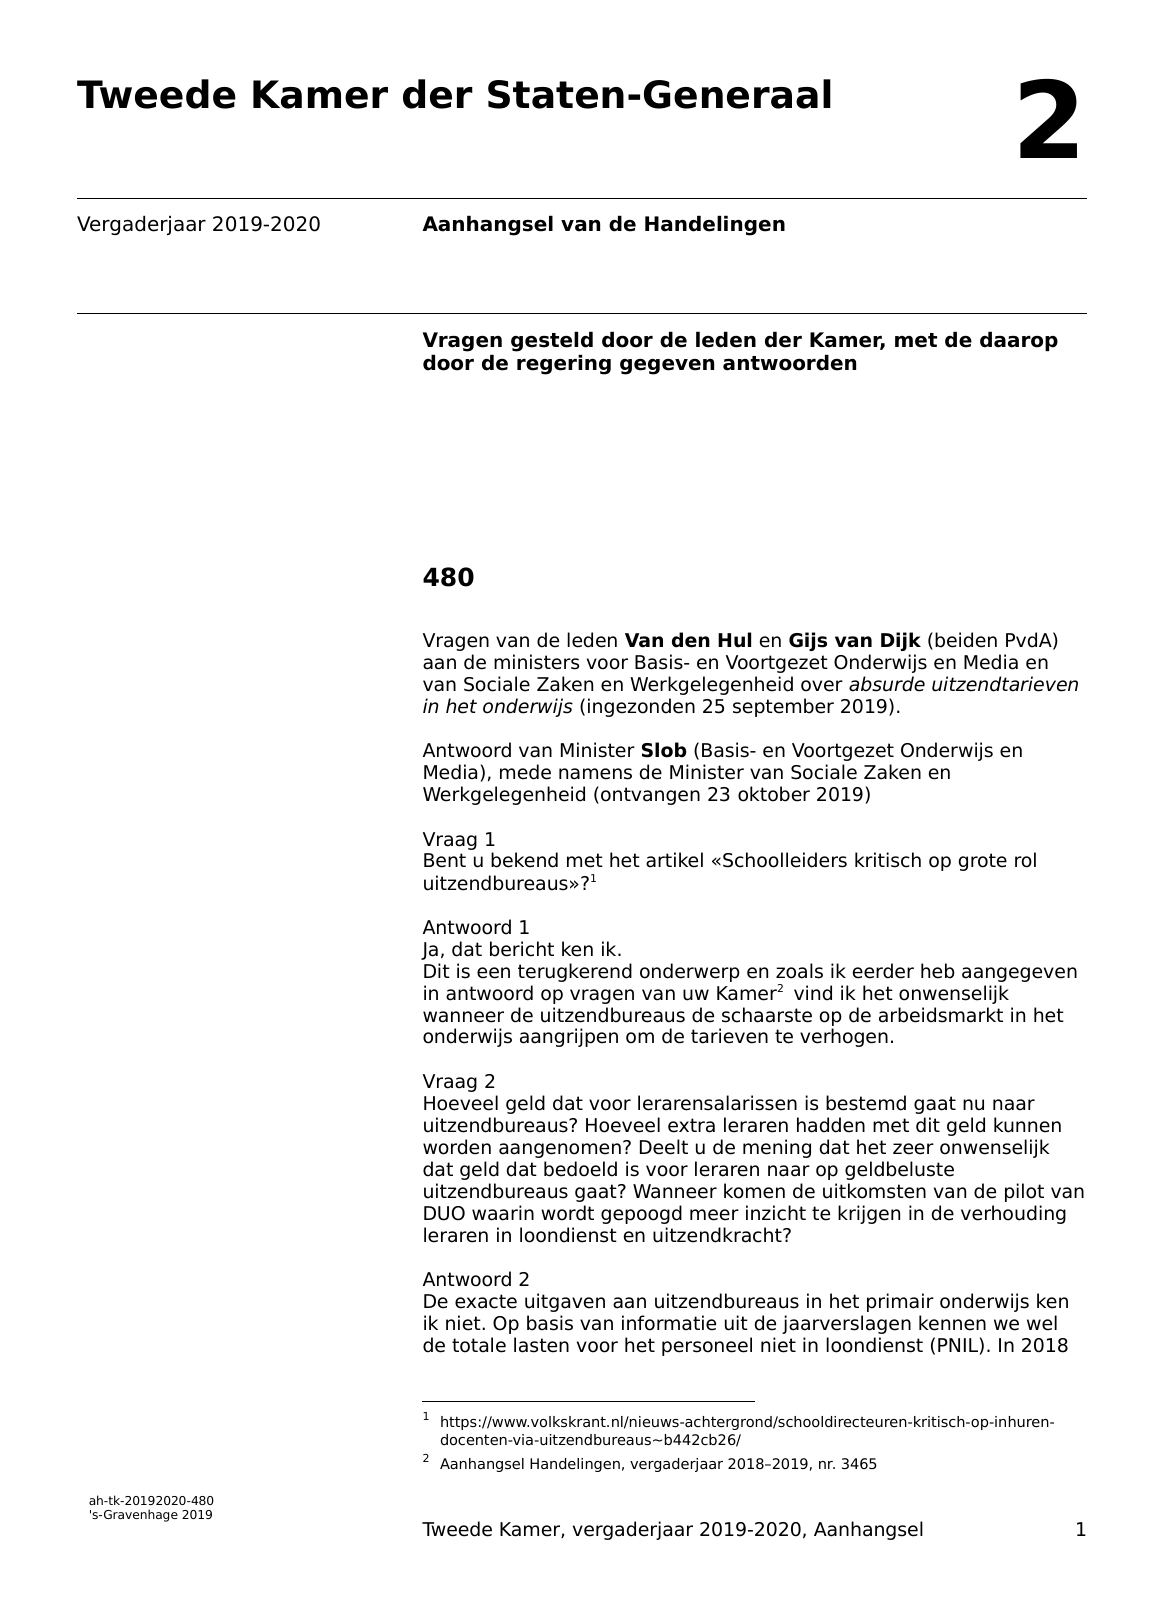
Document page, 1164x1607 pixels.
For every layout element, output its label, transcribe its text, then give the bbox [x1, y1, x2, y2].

text Bent u bekend met het artikel «Schoolleiders kritisch op grote rol uitzendbureaus»? [422, 850, 1087, 894]
table_cell Vragen gesteld door de leden der Kamer, met de daarop door de regering gegeven antwoorden [422, 314, 1087, 375]
text Vraag 2 [422, 1071, 1087, 1093]
table_header 2 [886, 59, 1087, 198]
text 480 [422, 563, 1087, 592]
text https://www.volkskrant.nl/nieuws-achtergrond/schooldirecteuren-kritisch-op-inhuren-docenten-via-uitzendbureaus~b442cb26/ [422, 1410, 1087, 1449]
text Dit is een terugkerend onderwerp en zoals ik eerder heb aangegeven in antwoord op vragen van uw Kamer vind ik het onwenselijk wanneer de uitzendbureaus de schaarste op de arbeidsmarkt in het onderwijs aangrijpen om de tarieven te verhogen. [422, 961, 1087, 1048]
text ah-tk-20192020-480 [88, 1494, 323, 1508]
text Antwoord 2 [422, 1269, 1087, 1291]
table_header Tweede Kamer der Staten-Generaal [77, 59, 886, 198]
text Antwoord 1 [422, 917, 1087, 938]
text De exacte uitgaven aan uitzendbureaus in het primair onderwijs ken ik niet. Op basis van informatie uit de jaarverslagen kennen we wel de totale lasten voor het personeel niet in loondienst (PNIL). In 2018 [422, 1291, 1087, 1357]
table_cell Vergaderjaar 2019-2020 [77, 199, 422, 313]
text Vragen van de leden Van den Hul en Gijs van Dijk (beiden PvdA) aan de ministers voor Basis- en Voortgezet Onderwijs en Media en van Sociale Zaken en Werkgelegenheid over absurde uitzendtarieven in het onderwijs (ingezonden 25 september 2019). [422, 630, 1087, 718]
text Antwoord van Minister Slob (Basis- en Voortgezet Onderwijs en Media), mede namens de Minister van Sociale Zaken en Werkgelegenheid (ontvangen 23 oktober 2019) [422, 740, 1087, 806]
table_cell [77, 314, 422, 375]
text Hoeveel geld dat voor lerarensalarissen is bestemd gaat nu naar uitzendbureaus? Hoeveel extra leraren hadden met dit geld kunnen worden aangenomen? Deelt u de mening dat het zeer onwenselijk dat geld dat bedoeld is voor leraren naar op geldbeluste uitzendbureaus gaat? Wanneer komen de uitkomsten van de pilot van DUO waarin wordt gepoogd meer inzicht te krijgen in de verhouding leraren in loondienst en uitzendkracht? [422, 1093, 1087, 1246]
table_cell Aanhangsel van de Handelingen [422, 199, 1087, 313]
text Ja, dat bericht ken ik. [422, 938, 1087, 961]
text 's-Gravenhage 2019 [88, 1508, 323, 1522]
text Vraag 1 [422, 828, 1087, 850]
text Aanhangsel Handelingen, vergaderjaar 2018–2019, nr. 3465 [422, 1452, 1087, 1474]
